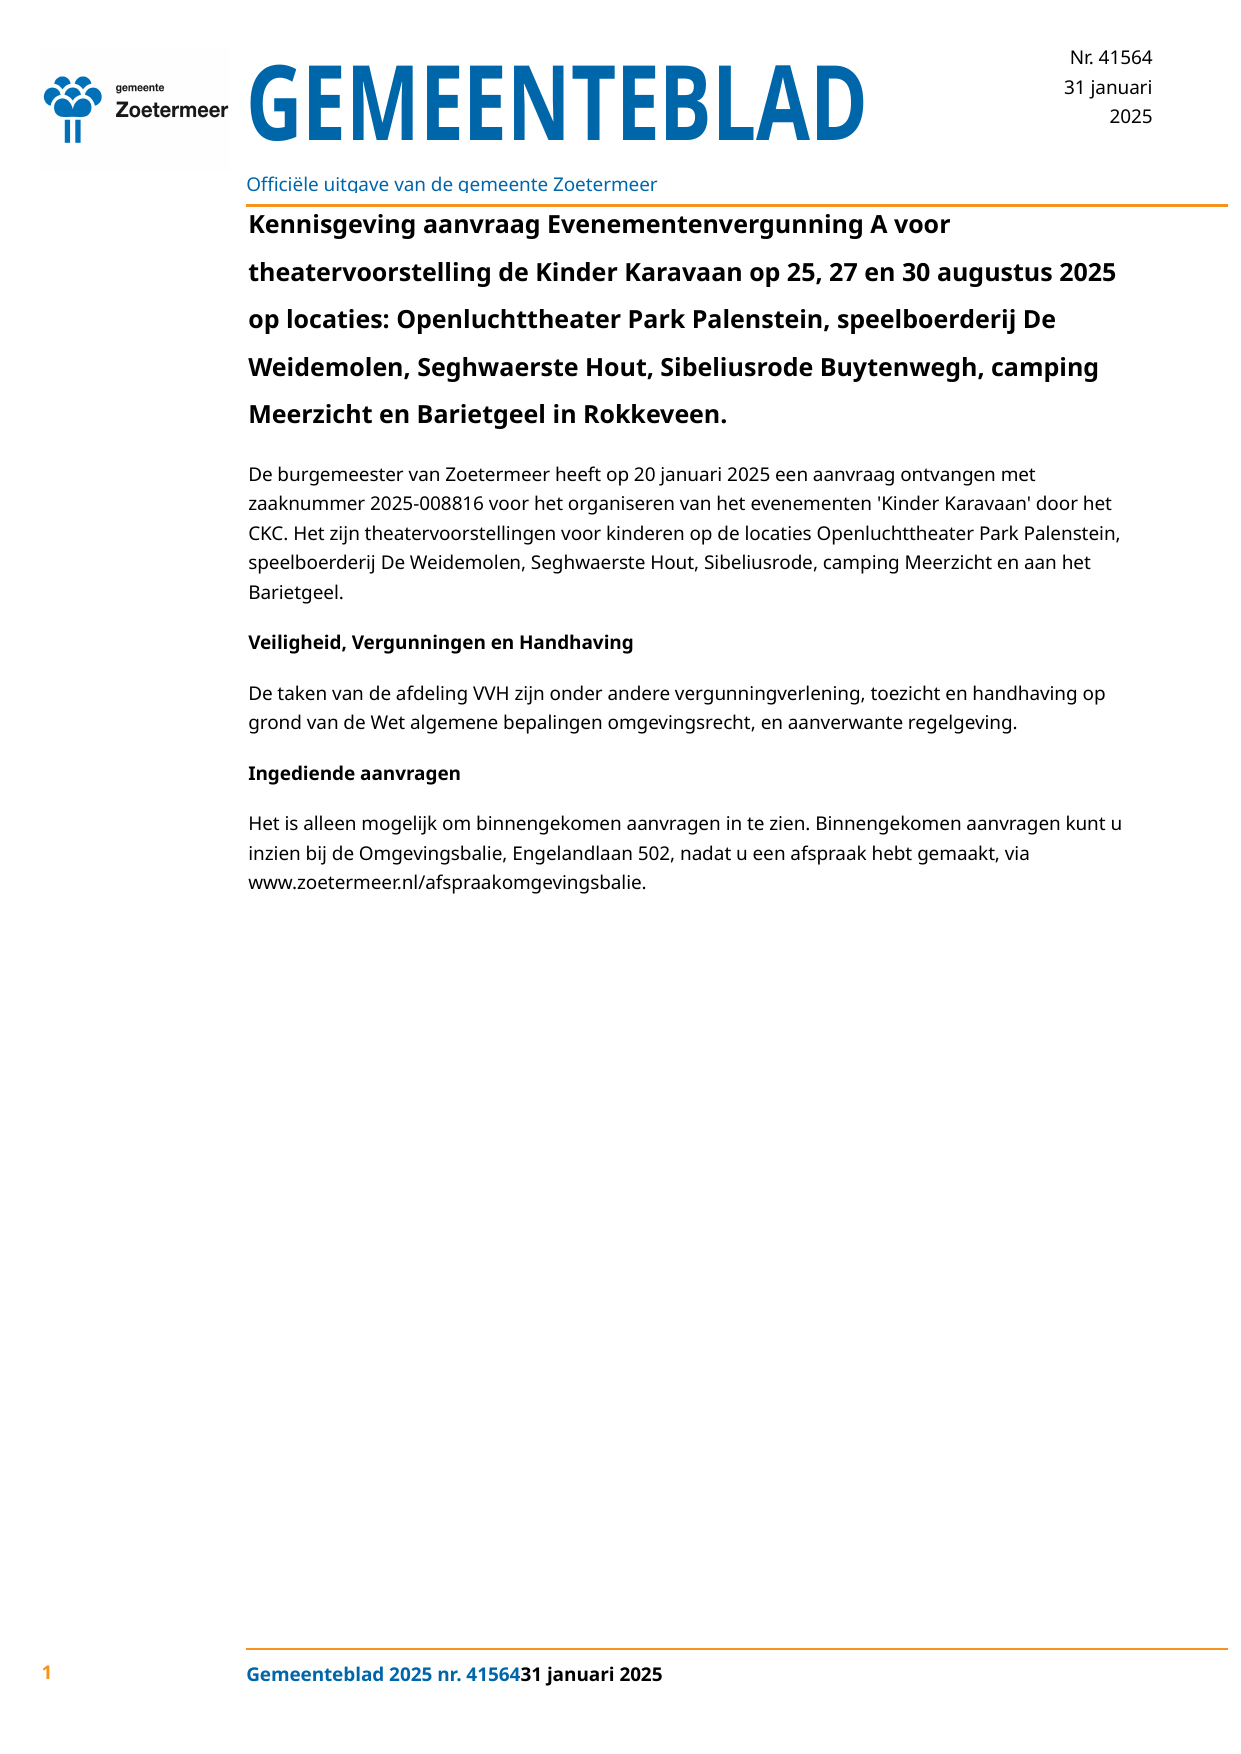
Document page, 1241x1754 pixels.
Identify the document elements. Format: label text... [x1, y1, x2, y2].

picture [41, 47, 231, 172]
text De taken van de afdeling VVH zijn onder andere vergunningverlening, toezicht en handhaving op grond van de Wet algemene bepalingen omgevingsrecht, en aanverwante regelgeving. [248, 680, 1152, 735]
text Kennisgeving aanvraag Evenementenvergunning A voor theatervoorstelling de Kinder Karavaan op 25, 27 en 30 augustus 2025 op locaties: Openluchttheater Park Palenstein, speelboerderij De Weidemolen, Seghwaerste Hout, Sibeliusrode Buytenwegh, camping Meerzicht en Barietgeel in Rokkeveen. [248, 207, 1152, 431]
text Ingediende aanvragen [248, 760, 1152, 786]
text Veiligheid, Vergunningen en Handhaving [248, 629, 1152, 655]
text De burgemeester van Zoetermeer heeft op 20 januari 2025 een aanvraag ontvangen met zaaknummer 2025-008816 voor het organiseren van het evenementen 'Kinder Karavaan' door het CKC. Het zijn theatervoorstellingen voor kinderen op de locaties Openluchttheater Park Palenstein, speelboerderij De Weidemolen, Seghwaerste Hout, Sibeliusrode, camping Meerzicht en aan het Barietgeel. [248, 461, 1152, 605]
text Het is alleen mogelijk om binnengekomen aanvragen in te zien. Binnengekomen aanvragen kunt u inzien bij de Omgevingsbalie, Engelandlaan 502, nadat u een afspraak hebt gemaakt, via www.zoetermeer.nl/afspraakomgevingsbalie. [248, 810, 1152, 895]
